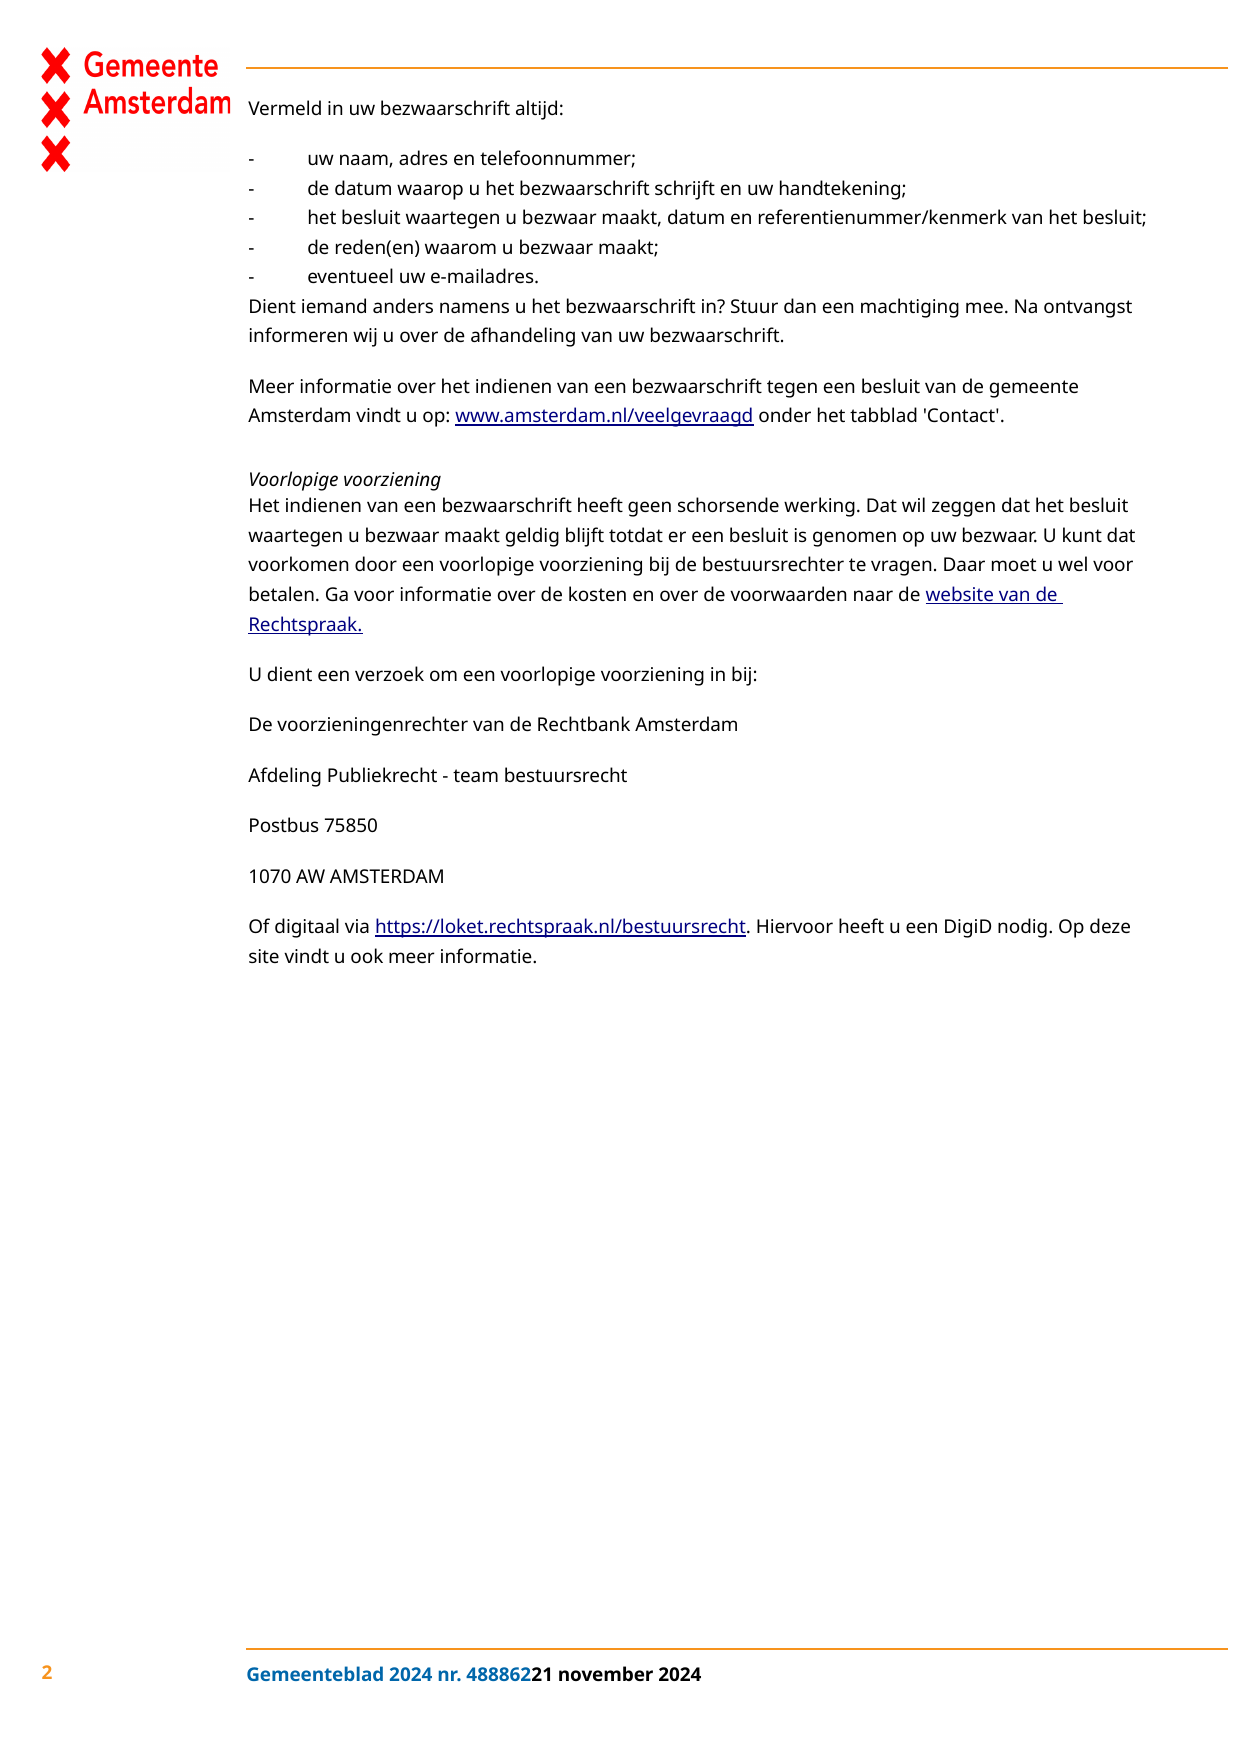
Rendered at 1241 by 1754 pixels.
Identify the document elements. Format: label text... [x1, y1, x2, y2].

text Of digitaal via https://loket.rechtspraak.nl/bestuursrecht. Hiervoor heeft u een DigiD nodig. Op deze site vindt u ook meer informatie. [248, 913, 1152, 968]
list uw naam, adres en telefoonnummer; [248, 145, 1152, 171]
text U dient een verzoek om een voorlopige voorziening in bij: [248, 661, 1152, 687]
text 1070 AW AMSTERDAM [248, 863, 1152, 888]
text Afdeling Publiekrecht - team bestuursrecht [248, 762, 1152, 788]
text Het indienen van een bezwaarschrift heeft geen schorsende werking. Dat wil zeggen dat het besluit waartegen u bezwaar maakt geldig blijft totdat er een besluit is genomen op uw bezwaar. U kunt dat voorkomen door een voorlopige voorziening bij de bestuursrechter te vragen. Daar moet u wel voor betalen. Ga voor informatie over de kosten en over de voorwaarden naar de website van de Rechtspraak. [248, 492, 1152, 636]
text Dient iemand anders namens u het bezwaarschrift in? Stuur dan een machtiging mee. Na ontvangst informeren wij u over de afhandeling van uw bezwaarschrift. [248, 293, 1152, 348]
text Meer informatie over het indienen van een bezwaarschrift tegen een besluit van de gemeente Amsterdam vindt u op: www.amsterdam.nl/veelgevraagd onder het tabblad 'Contact'. [248, 373, 1152, 428]
text De voorzieningenrechter van de Rechtbank Amsterdam [248, 712, 1152, 737]
text Postbus 75850 [248, 812, 1152, 838]
list eventueel uw e-mailadres. [248, 263, 1152, 289]
list het besluit waartegen u bezwaar maakt, datum en referentienummer/kenmerk van het besluit; [248, 204, 1152, 230]
picture [41, 47, 231, 172]
list de reden(en) waarom u bezwaar maakt; [248, 234, 1152, 260]
list de datum waarop u het bezwaarschrift schrijft en uw handtekening; [248, 175, 1152, 201]
text Voorlopige voorziening [248, 467, 1152, 492]
text Vermeld in uw bezwaarschrift altijd: [248, 95, 1152, 121]
